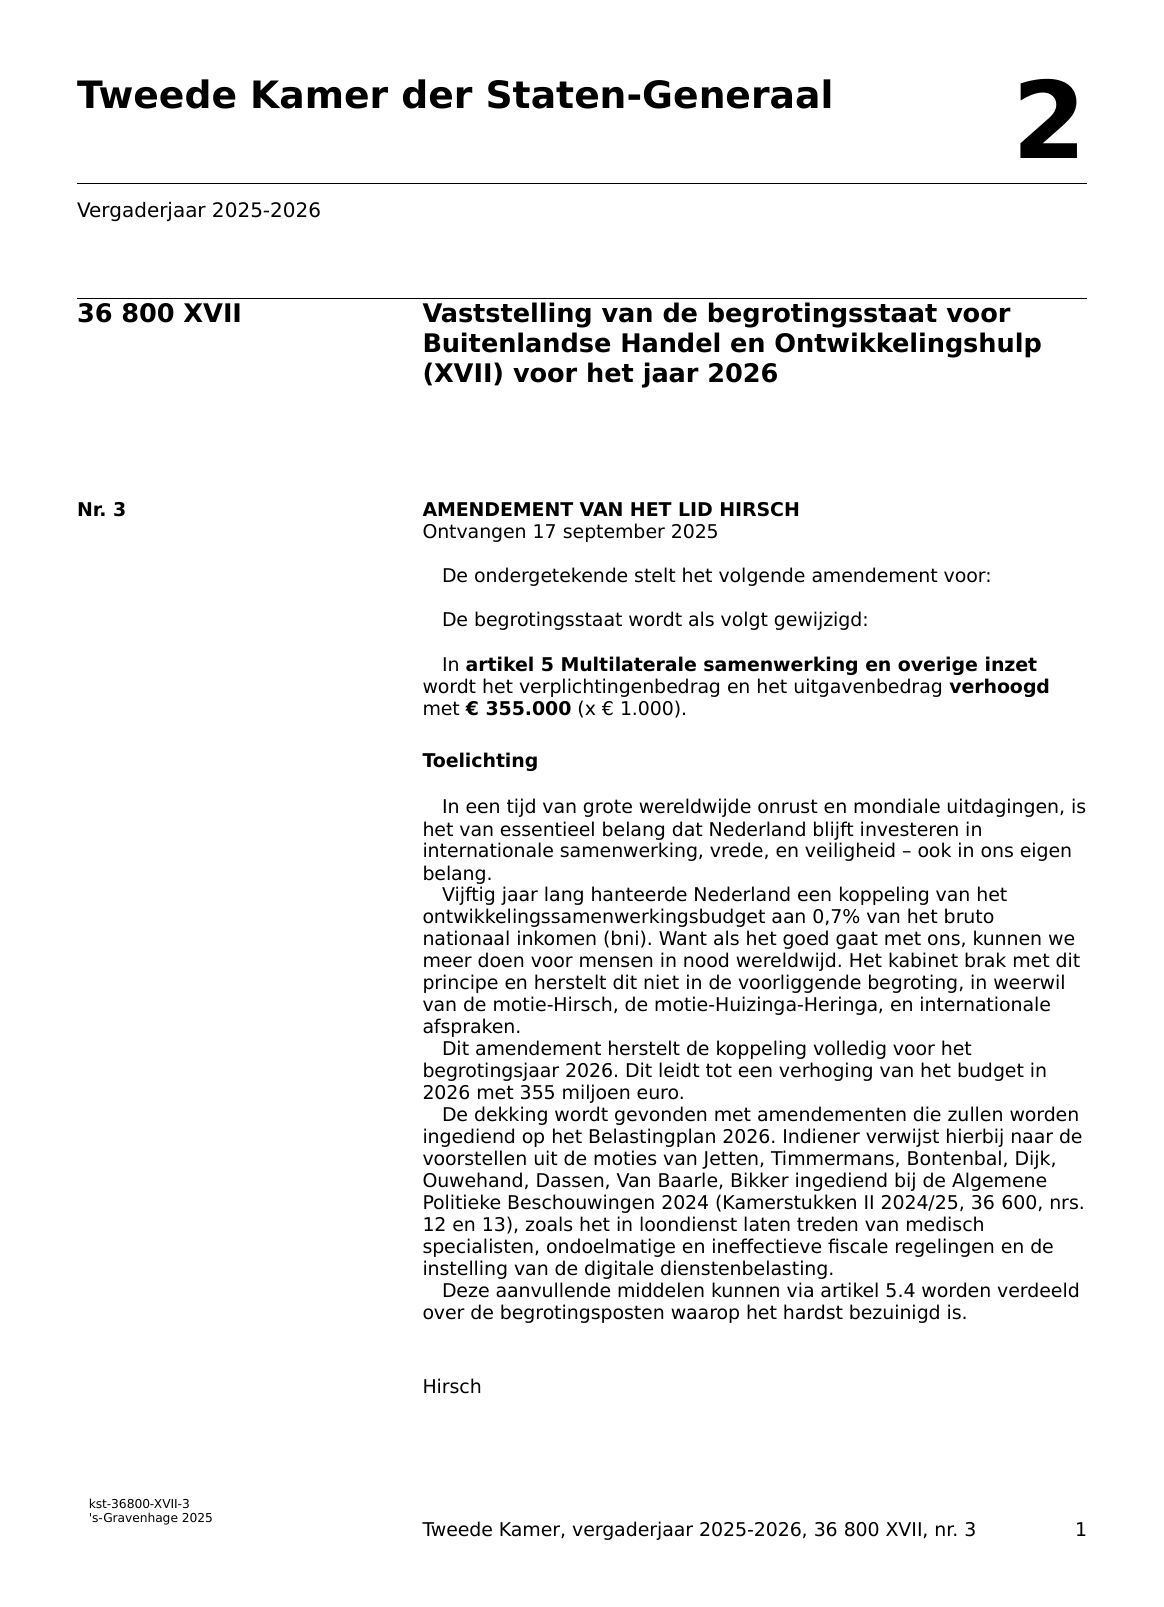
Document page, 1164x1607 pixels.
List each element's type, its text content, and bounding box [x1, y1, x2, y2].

subtitle 36 800 XVII Vaststelling van de begrotingsstaat voor Buitenlandse Handel en Ontwikkelingshulp (XVII) voor het jaar 2026 [77, 299, 1087, 388]
text 's-Gravenhage 2025 [88, 1511, 323, 1525]
text In artikel 5 Multilaterale samenwerking en overige inzet wordt het verplichtingenbedrag en het uitgavenbedrag verhoogd met € 355.000 (x € 1.000). [422, 653, 1087, 719]
text In een tijd van grote wereldwijde onrust en mondiale uitdagingen, is het van essentieel belang dat Nederland blijft investeren in internationale samenwerking, vrede, en veiligheid – ook in ons eigen belang. [422, 796, 1087, 884]
subtitle Nr. 3 AMENDEMENT VAN HET LID HIRSCH [77, 499, 1087, 521]
text kst-36800-XVII-3 [88, 1497, 323, 1511]
subtitle Toelichting [422, 749, 1087, 771]
text Hirsch [422, 1354, 1087, 1398]
table_cell Vergaderjaar 2025-2026 [77, 184, 1087, 298]
text De begrotingsstaat wordt als volgt gewijzigd: [422, 609, 1087, 631]
text Ontvangen 17 september 2025 [422, 521, 1087, 543]
text De dekking wordt gevonden met amendementen die zullen worden ingediend op het Belastingplan 2026. Indiener verwijst hierbij naar de voorstellen uit de moties van Jetten, Timmermans, Bontenbal, Dijk, Ouwehand, Dassen, Van Baarle, Bikker ingediend bij de Algemene Politieke Beschouwingen 2024 (Kamerstukken II 2024/25, 36 600, nrs. 12 en 13), zoals het in loondienst laten treden van medisch specialisten, ondoelmatige en ineffectieve fiscale regelingen en de instelling van de digitale dienstenbelasting. [422, 1104, 1087, 1280]
text Vijftig jaar lang hanteerde Nederland een koppeling van het ontwikkelingssamenwerkingsbudget aan 0,7% van het bruto nationaal inkomen (bni). Want als het goed gaat met ons, kunnen we meer doen voor mensen in nood wereldwijd. Het kabinet brak met dit principe en herstelt dit niet in de voorliggende begroting, in weerwil van de motie-Hirsch, de motie-Huizinga-Heringa, en internationale afspraken. [422, 884, 1087, 1038]
text Deze aanvullende middelen kunnen via artikel 5.4 worden verdeeld over de begrotingsposten waarop het hardst bezuinigd is. [422, 1280, 1087, 1324]
table_header Tweede Kamer der Staten-Generaal [77, 59, 886, 183]
text Dit amendement herstelt de koppeling volledig voor het begrotingsjaar 2026. Dit leidt tot een verhoging van het budget in 2026 met 355 miljoen euro. [422, 1038, 1087, 1104]
text De ondergetekende stelt het volgende amendement voor: [422, 565, 1087, 587]
table_header 2 [886, 59, 1087, 183]
